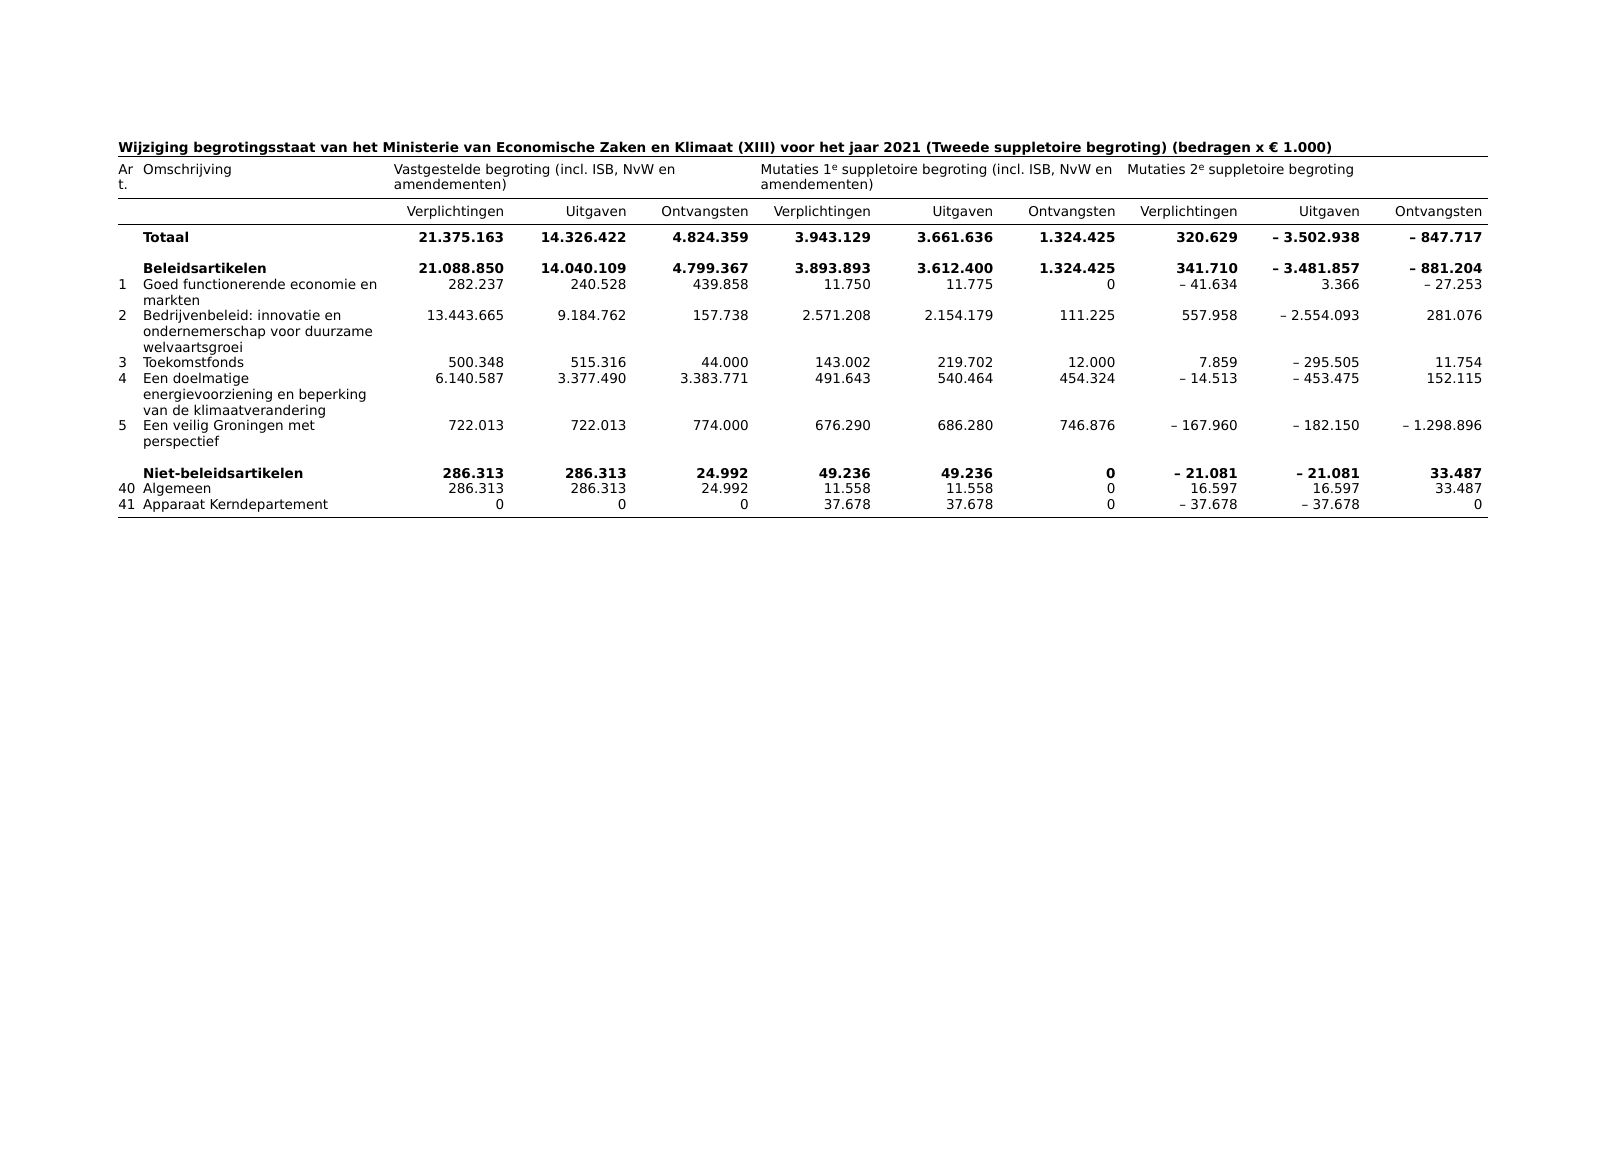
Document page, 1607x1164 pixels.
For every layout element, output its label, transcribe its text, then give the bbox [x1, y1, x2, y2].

table_cell Goed functionerende economie en markten [137, 277, 388, 308]
table_cell – 27.253 [1366, 277, 1488, 308]
table_cell Verplichtingen [388, 199, 510, 224]
table_cell 3.366 [1244, 277, 1366, 308]
table_cell 49.236 [754, 465, 877, 481]
table_cell Omschrijving [137, 157, 388, 198]
table_cell Vastgestelde begroting (incl. ISB, NvW en amendementen) [388, 157, 754, 198]
table_cell – 3.502.938 [1244, 225, 1366, 245]
table_cell 2.571.208 [754, 308, 877, 355]
table_cell 3.383.771 [632, 371, 754, 418]
table_cell Niet-beleidsartikelen [137, 465, 388, 481]
table_cell 500.348 [388, 355, 510, 371]
table_cell 40 [118, 481, 137, 497]
table_cell 0 [999, 465, 1121, 481]
table_cell 4.799.367 [632, 261, 754, 277]
table_cell 281.076 [1366, 308, 1488, 355]
table_cell 676.290 [754, 418, 877, 450]
table_cell Totaal [137, 225, 388, 245]
table_cell [1366, 245, 1488, 261]
table_cell – 453.475 [1244, 371, 1366, 418]
table_cell 540.464 [877, 371, 999, 418]
table_cell [632, 245, 754, 261]
table_cell 439.858 [632, 277, 754, 308]
table_cell Ontvangsten [632, 199, 754, 224]
table_cell Uitgaven [510, 199, 632, 224]
table_cell Algemeen [137, 481, 388, 497]
table_cell Uitgaven [877, 199, 999, 224]
table_cell 0 [1366, 497, 1488, 517]
table_cell 14.040.109 [510, 261, 632, 277]
table_cell 33.487 [1366, 481, 1488, 497]
table_cell [1121, 450, 1243, 465]
table_cell [118, 465, 137, 481]
table_cell 491.643 [754, 371, 877, 418]
table_cell 454.324 [999, 371, 1121, 418]
table_cell 1.324.425 [999, 225, 1121, 245]
table_cell 41 [118, 497, 137, 517]
table_cell 3.893.893 [754, 261, 877, 277]
table_cell 286.313 [510, 481, 632, 497]
table_cell [999, 245, 1121, 261]
table_cell – 21.081 [1121, 465, 1243, 481]
table_cell – 41.634 [1121, 277, 1243, 308]
table_cell 111.225 [999, 308, 1121, 355]
table_cell [137, 245, 388, 261]
table_cell 286.313 [388, 481, 510, 497]
table_cell – 1.298.896 [1366, 418, 1488, 450]
table_cell [388, 450, 510, 465]
table_cell – 14.513 [1121, 371, 1243, 418]
table_cell 4 [118, 371, 137, 418]
table_cell [118, 199, 137, 224]
table_cell – 167.960 [1121, 418, 1243, 450]
table_cell Toekomstfonds [137, 355, 388, 371]
table_cell 12.000 [999, 355, 1121, 371]
table_cell – 21.081 [1244, 465, 1366, 481]
table_cell – 37.678 [1244, 497, 1366, 517]
table_cell 3.612.400 [877, 261, 999, 277]
table_cell Mutaties 1e suppletoire begroting (incl. ISB, NvW en amendementen) [754, 157, 1121, 198]
table_cell – 2.554.093 [1244, 308, 1366, 355]
table_cell 7.859 [1121, 355, 1243, 371]
table_cell Beleidsartikelen [137, 261, 388, 277]
table_cell 2 [118, 308, 137, 355]
table_cell – 37.678 [1121, 497, 1243, 517]
table_cell [632, 450, 754, 465]
table_cell 746.876 [999, 418, 1121, 450]
table_cell 37.678 [877, 497, 999, 517]
table_cell [877, 450, 999, 465]
table_cell 3 [118, 355, 137, 371]
table_cell [1244, 245, 1366, 261]
table_cell Mutaties 2e suppletoire begroting [1121, 157, 1488, 198]
table_cell Verplichtingen [754, 199, 877, 224]
table_cell 1.324.425 [999, 261, 1121, 277]
table_cell 11.558 [754, 481, 877, 497]
table_cell 44.000 [632, 355, 754, 371]
table_cell 11.750 [754, 277, 877, 308]
table_cell 5 [118, 418, 137, 450]
table_cell 3.377.490 [510, 371, 632, 418]
table_cell 11.558 [877, 481, 999, 497]
table_cell 0 [999, 481, 1121, 497]
table_cell 152.115 [1366, 371, 1488, 418]
table_cell [137, 199, 388, 224]
table_cell [1244, 450, 1366, 465]
table_cell 557.958 [1121, 308, 1243, 355]
table_cell [999, 450, 1121, 465]
table_cell 49.236 [877, 465, 999, 481]
table_cell 16.597 [1244, 481, 1366, 497]
table_cell 3.943.129 [754, 225, 877, 245]
table_cell 240.528 [510, 277, 632, 308]
table_cell Uitgaven [1244, 199, 1366, 224]
table_cell Ontvangsten [1366, 199, 1488, 224]
table_cell 24.992 [632, 465, 754, 481]
table_cell Ontvangsten [999, 199, 1121, 224]
table_cell 21.375.163 [388, 225, 510, 245]
table_cell [754, 245, 877, 261]
table_cell 286.313 [388, 465, 510, 481]
table_cell 515.316 [510, 355, 632, 371]
table_cell [510, 450, 632, 465]
table_cell 320.629 [1121, 225, 1243, 245]
table_cell 0 [510, 497, 632, 517]
table_cell [877, 245, 999, 261]
table_cell Een doelmatige energievoorziening en beperking van de klimaatverandering [137, 371, 388, 418]
table_cell Apparaat Kerndepartement [137, 497, 388, 517]
table_cell 282.237 [388, 277, 510, 308]
table_cell [1121, 245, 1243, 261]
table_cell 341.710 [1121, 261, 1243, 277]
table_cell [118, 261, 137, 277]
table_cell 1 [118, 277, 137, 308]
table_cell 11.775 [877, 277, 999, 308]
table_cell 33.487 [1366, 465, 1488, 481]
table_cell 219.702 [877, 355, 999, 371]
table_cell 157.738 [632, 308, 754, 355]
table_cell Een veilig Groningen met perspectief [137, 418, 388, 450]
table_cell Bedrijvenbeleid: innovatie en ondernemerschap voor duurzame welvaartsgroei [137, 308, 388, 355]
table_cell – 182.150 [1244, 418, 1366, 450]
table_cell 722.013 [388, 418, 510, 450]
table_cell 686.280 [877, 418, 999, 450]
table_cell 0 [632, 497, 754, 517]
table_cell 11.754 [1366, 355, 1488, 371]
table_cell 2.154.179 [877, 308, 999, 355]
table_cell [754, 450, 877, 465]
table_cell 286.313 [510, 465, 632, 481]
table_cell [118, 245, 137, 261]
table_cell – 881.204 [1366, 261, 1488, 277]
table_cell 0 [999, 277, 1121, 308]
table_cell [137, 450, 388, 465]
table_cell – 3.481.857 [1244, 261, 1366, 277]
table_cell Verplichtingen [1121, 199, 1243, 224]
table_cell 13.443.665 [388, 308, 510, 355]
table_cell 37.678 [754, 497, 877, 517]
table_cell 4.824.359 [632, 225, 754, 245]
table_cell 9.184.762 [510, 308, 632, 355]
table_cell [118, 450, 137, 465]
table_cell 6.140.587 [388, 371, 510, 418]
table_cell 143.002 [754, 355, 877, 371]
table_cell [118, 225, 137, 245]
table_cell 3.661.636 [877, 225, 999, 245]
table_cell 774.000 [632, 418, 754, 450]
table_cell 21.088.850 [388, 261, 510, 277]
table_cell [510, 245, 632, 261]
table_cell 0 [388, 497, 510, 517]
table_header Wijziging begrotingsstaat van het Ministerie van Economische Zaken en Klimaat (XIII) voor het jaar 2021 (Tweede suppletoire begroting) (bedragen x € 1.000) [118, 140, 1488, 156]
table_cell [388, 245, 510, 261]
table_cell – 295.505 [1244, 355, 1366, 371]
table_cell 722.013 [510, 418, 632, 450]
table_cell 24.992 [632, 481, 754, 497]
table_cell Art. [118, 157, 137, 198]
table_cell 16.597 [1121, 481, 1243, 497]
table_cell [1366, 450, 1488, 465]
table_cell 14.326.422 [510, 225, 632, 245]
table_cell 0 [999, 497, 1121, 517]
table_cell – 847.717 [1366, 225, 1488, 245]
